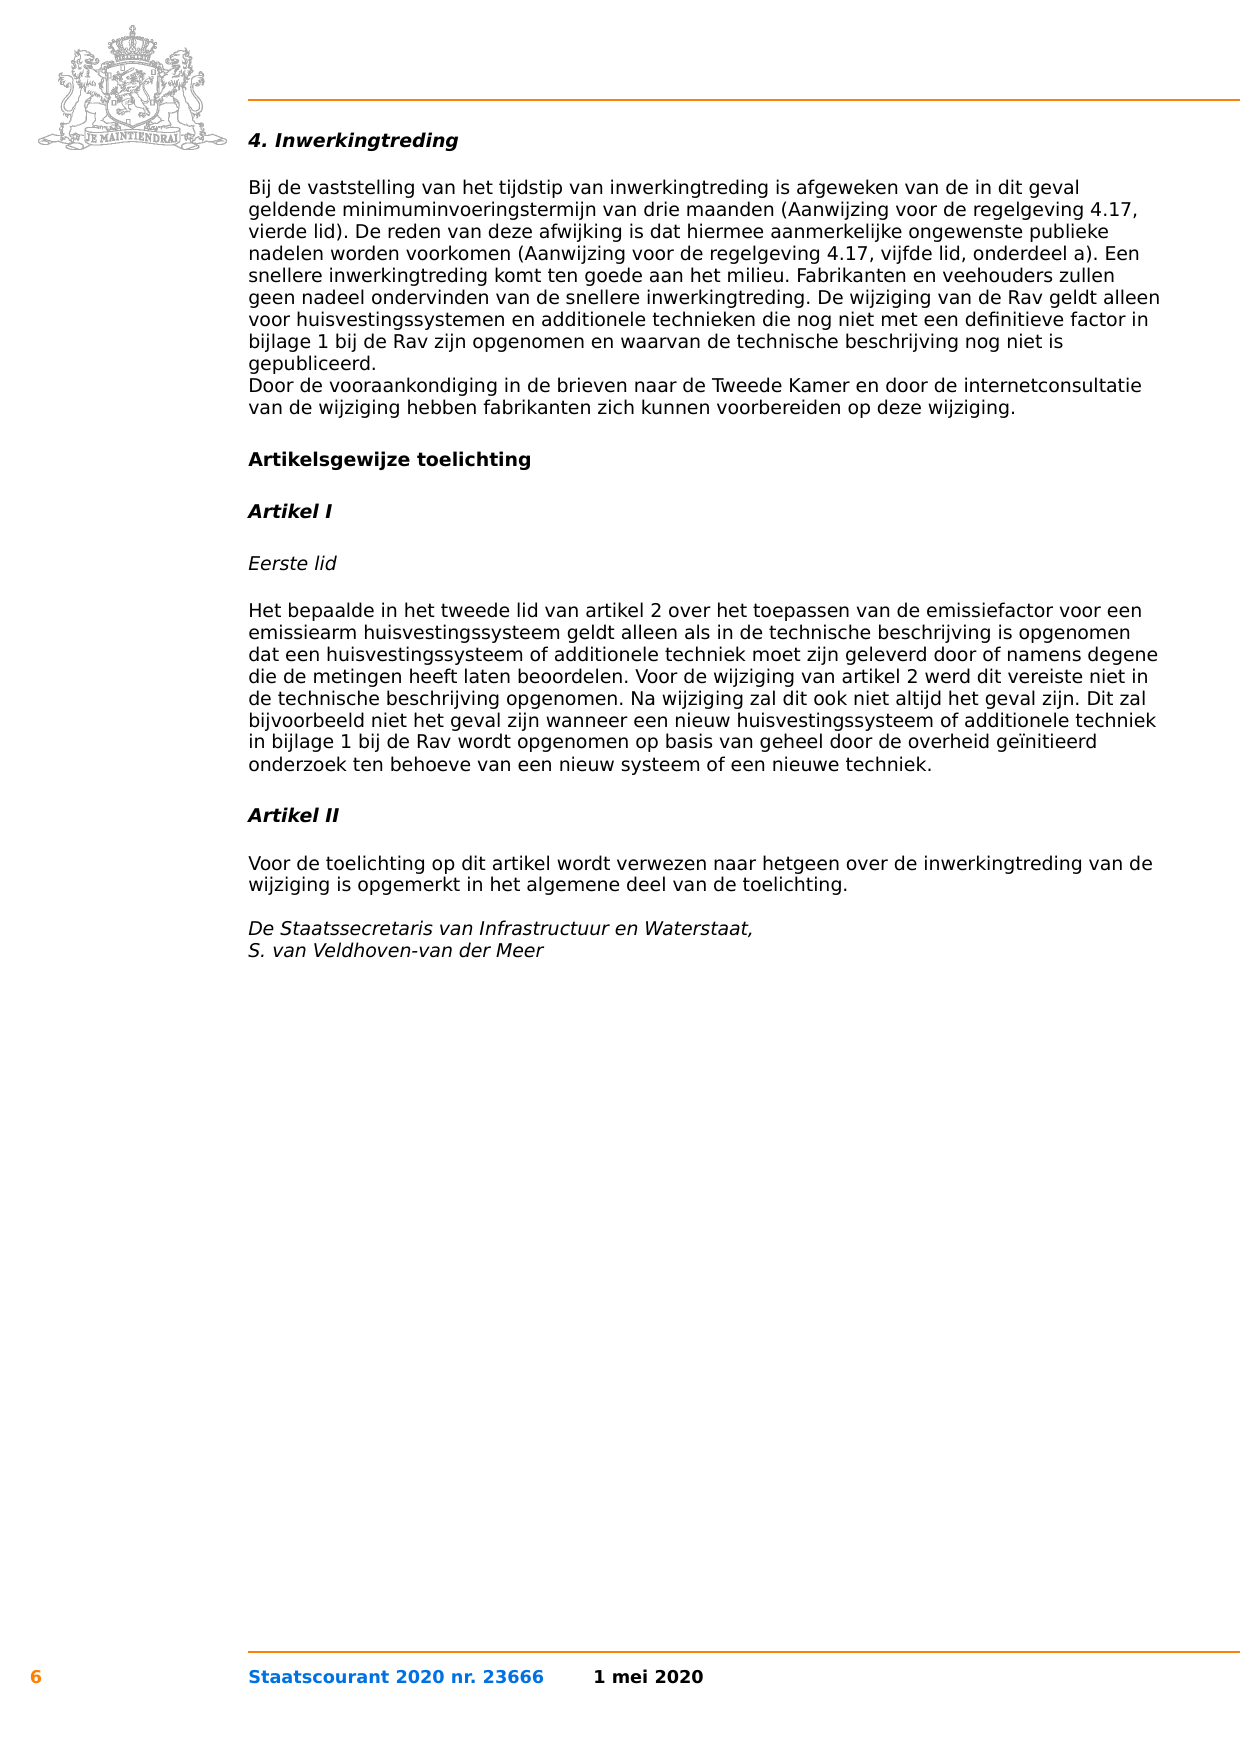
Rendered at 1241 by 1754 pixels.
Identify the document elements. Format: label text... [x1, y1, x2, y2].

subtitle 4. Inwerkingtreding [248, 130, 1163, 152]
text Voor de toelichting op dit artikel wordt verwezen naar hetgeen over de inwerkingtreding van de wijziging is opgemerkt in het algemene deel van de toelichting. [248, 852, 1163, 896]
subtitle Artikel II [248, 805, 1163, 827]
picture [38, 25, 227, 150]
text Bij de vaststelling van het tijdstip van inwerkingtreding is afgeweken van de in dit geval geldende minimuminvoeringstermijn van drie maanden (Aanwijzing voor de regelgeving 4.17, vierde lid). De reden van deze afwijking is dat hiermee aanmerkelijke ongewenste publieke nadelen worden voorkomen (Aanwijzing voor de regelgeving 4.17, vijfde lid, onderdeel a). Een snellere inwerkingtreding komt ten goede aan het milieu. Fabrikanten en veehouders zullen geen nadeel ondervinden van de snellere inwerkingtreding. De wijziging van de Rav geldt alleen voor huisvestingssystemen en additionele technieken die nog niet met een definitieve factor in bijlage 1 bij de Rav zijn opgenomen en waarvan de technische beschrijving nog niet is gepubliceerd. [248, 177, 1163, 375]
text Door de vooraankondiging in de brieven naar de Tweede Kamer en door de internetconsultatie van de wijziging hebben fabrikanten zich kunnen voorbereiden op deze wijziging. [248, 375, 1163, 419]
subtitle Eerste lid [248, 553, 1163, 574]
subtitle Artikel I [248, 501, 1163, 523]
text Het bepaalde in het tweede lid van artikel 2 over het toepassen van de emissiefactor voor een emissiearm huisvestingssysteem geldt alleen als in de technische beschrijving is opgenomen dat een huisvestingssysteem of additionele techniek moet zijn geleverd door of namens degene die de metingen heeft laten beoordelen. Voor de wijziging van artikel 2 werd dit vereiste niet in de technische beschrijving opgenomen. Na wijziging zal dit ook niet altijd het geval zijn. Dit zal bijvoorbeeld niet het geval zijn wanneer een nieuw huisvestingssysteem of additionele techniek in bijlage 1 bij de Rav wordt opgenomen op basis van geheel door de overheid geïnitieerd onderzoek ten behoeve van een nieuw systeem of een nieuwe techniek. [248, 599, 1163, 775]
subtitle Artikelsgewijze toelichting [248, 449, 1163, 471]
text De Staatssecretaris van Infrastructuur en Waterstaat, S. van Veldhoven-van der Meer [248, 918, 1163, 962]
